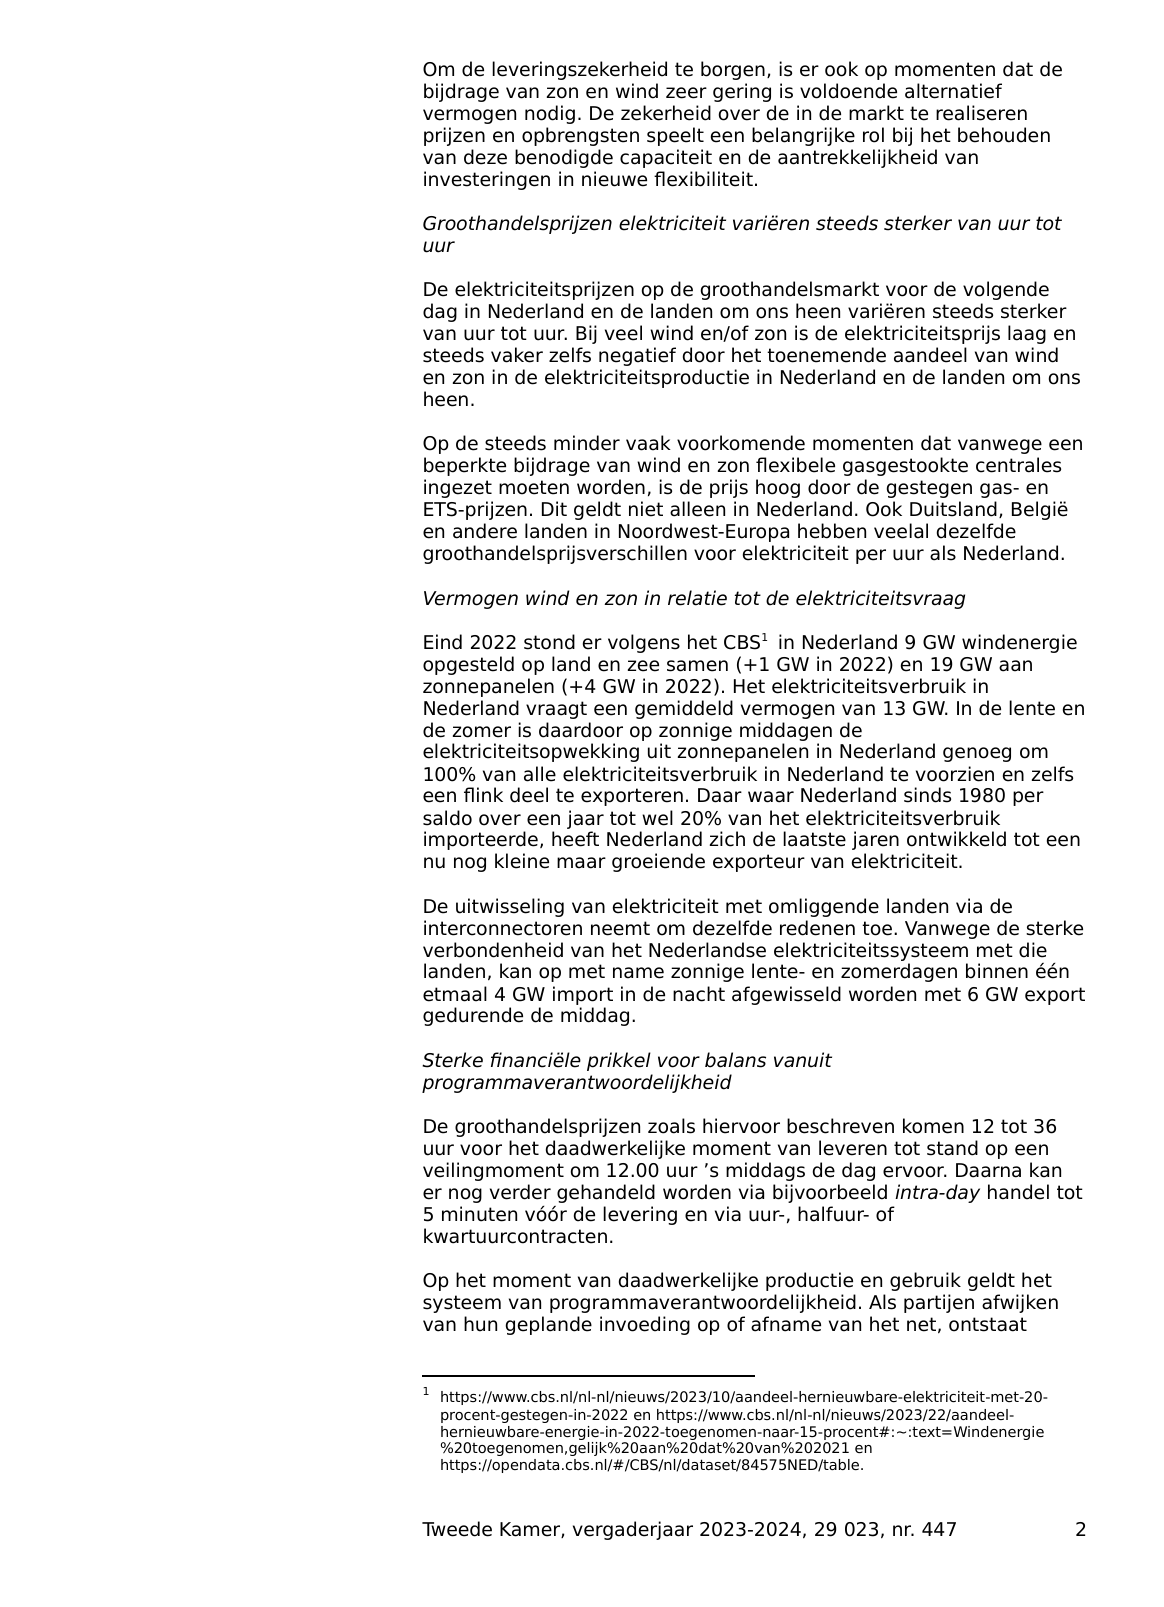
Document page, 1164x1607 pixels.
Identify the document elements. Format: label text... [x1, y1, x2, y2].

text De elektriciteitsprijzen op de groothandelsmarkt voor de volgende dag in Nederland en de landen om ons heen variëren steeds sterker van uur tot uur. Bij veel wind en/of zon is de elektriciteitsprijs laag en steeds vaker zelfs negatief door het toenemende aandeel van wind en zon in de elektriciteitsproductie in Nederland en de landen om ons heen. [422, 279, 1087, 411]
subtitle Groothandelsprijzen elektriciteit variëren steeds sterker van uur tot uur [422, 213, 1087, 257]
text Eind 2022 stond er volgens het CBS in Nederland 9 GW windenergie opgesteld op land en zee samen (+1 GW in 2022) en 19 GW aan zonnepanelen (+4 GW in 2022). Het elektriciteitsverbruik in Nederland vraagt een gemiddeld vermogen van 13 GW. In de lente en de zomer is daardoor op zonnige middagen de elektriciteitsopwekking uit zonnepanelen in Nederland genoeg om 100% van alle elektriciteitsverbruik in Nederland te voorzien en zelfs een flink deel te exporteren. Daar waar Nederland sinds 1980 per saldo over een jaar tot wel 20% van het elektriciteitsverbruik importeerde, heeft Nederland zich de laatste jaren ontwikkeld tot een nu nog kleine maar groeiende exporteur van elektriciteit. [422, 632, 1087, 873]
text https://www.cbs.nl/nl-nl/nieuws/2023/10/aandeel-hernieuwbare-elektriciteit-met-20-procent-gestegen-in-2022 en https://www.cbs.nl/nl-nl/nieuws/2023/22/aandeel-hernieuwbare-energie-in-2022-toegenomen-naar-15-procent#:~:text=Windenergie%20toegenomen,gelijk%20aan%20dat%20van%202021 en https://opendata.cbs.nl/#/CBS/nl/dataset/84575NED/table. [422, 1385, 1087, 1474]
text Om de leveringszekerheid te borgen, is er ook op momenten dat de bijdrage van zon en wind zeer gering is voldoende alternatief vermogen nodig. De zekerheid over de in de markt te realiseren prijzen en opbrengsten speelt een belangrijke rol bij het behouden van deze benodigde capaciteit en de aantrekkelijkheid van investeringen in nieuwe flexibiliteit. [422, 59, 1087, 191]
subtitle Sterke financiële prikkel voor balans vanuit programmaverantwoordelijkheid [422, 1049, 1087, 1093]
text De uitwisseling van elektriciteit met omliggende landen via de interconnectoren neemt om dezelfde redenen toe. Vanwege de sterke verbondenheid van het Nederlandse elektriciteitssysteem met die landen, kan op met name zonnige lente- en zomerdagen binnen één etmaal 4 GW import in de nacht afgewisseld worden met 6 GW export gedurende de middag. [422, 896, 1087, 1027]
text Op de steeds minder vaak voorkomende momenten dat vanwege een beperkte bijdrage van wind en zon flexibele gasgestookte centrales ingezet moeten worden, is de prijs hoog door de gestegen gas- en ETS-prijzen. Dit geldt niet alleen in Nederland. Ook Duitsland, België en andere landen in Noordwest-Europa hebben veelal dezelfde groothandelsprijsverschillen voor elektriciteit per uur als Nederland. [422, 433, 1087, 565]
text De groothandelsprijzen zoals hiervoor beschreven komen 12 tot 36 uur voor het daadwerkelijke moment van leveren tot stand op een veilingmoment om 12.00 uur ’s middags de dag ervoor. Daarna kan er nog verder gehandeld worden via bijvoorbeeld intra-day handel tot 5 minuten vóór de levering en via uur-, halfuur- of kwartuurcontracten. [422, 1116, 1087, 1248]
text Op het moment van daadwerkelijke productie en gebruik geldt het systeem van programmaverantwoordelijkheid. Als partijen afwijken van hun geplande invoeding op of afname van het net, ontstaat [422, 1270, 1087, 1336]
subtitle Vermogen wind en zon in relatie tot de elektriciteitsvraag [422, 587, 1087, 609]
